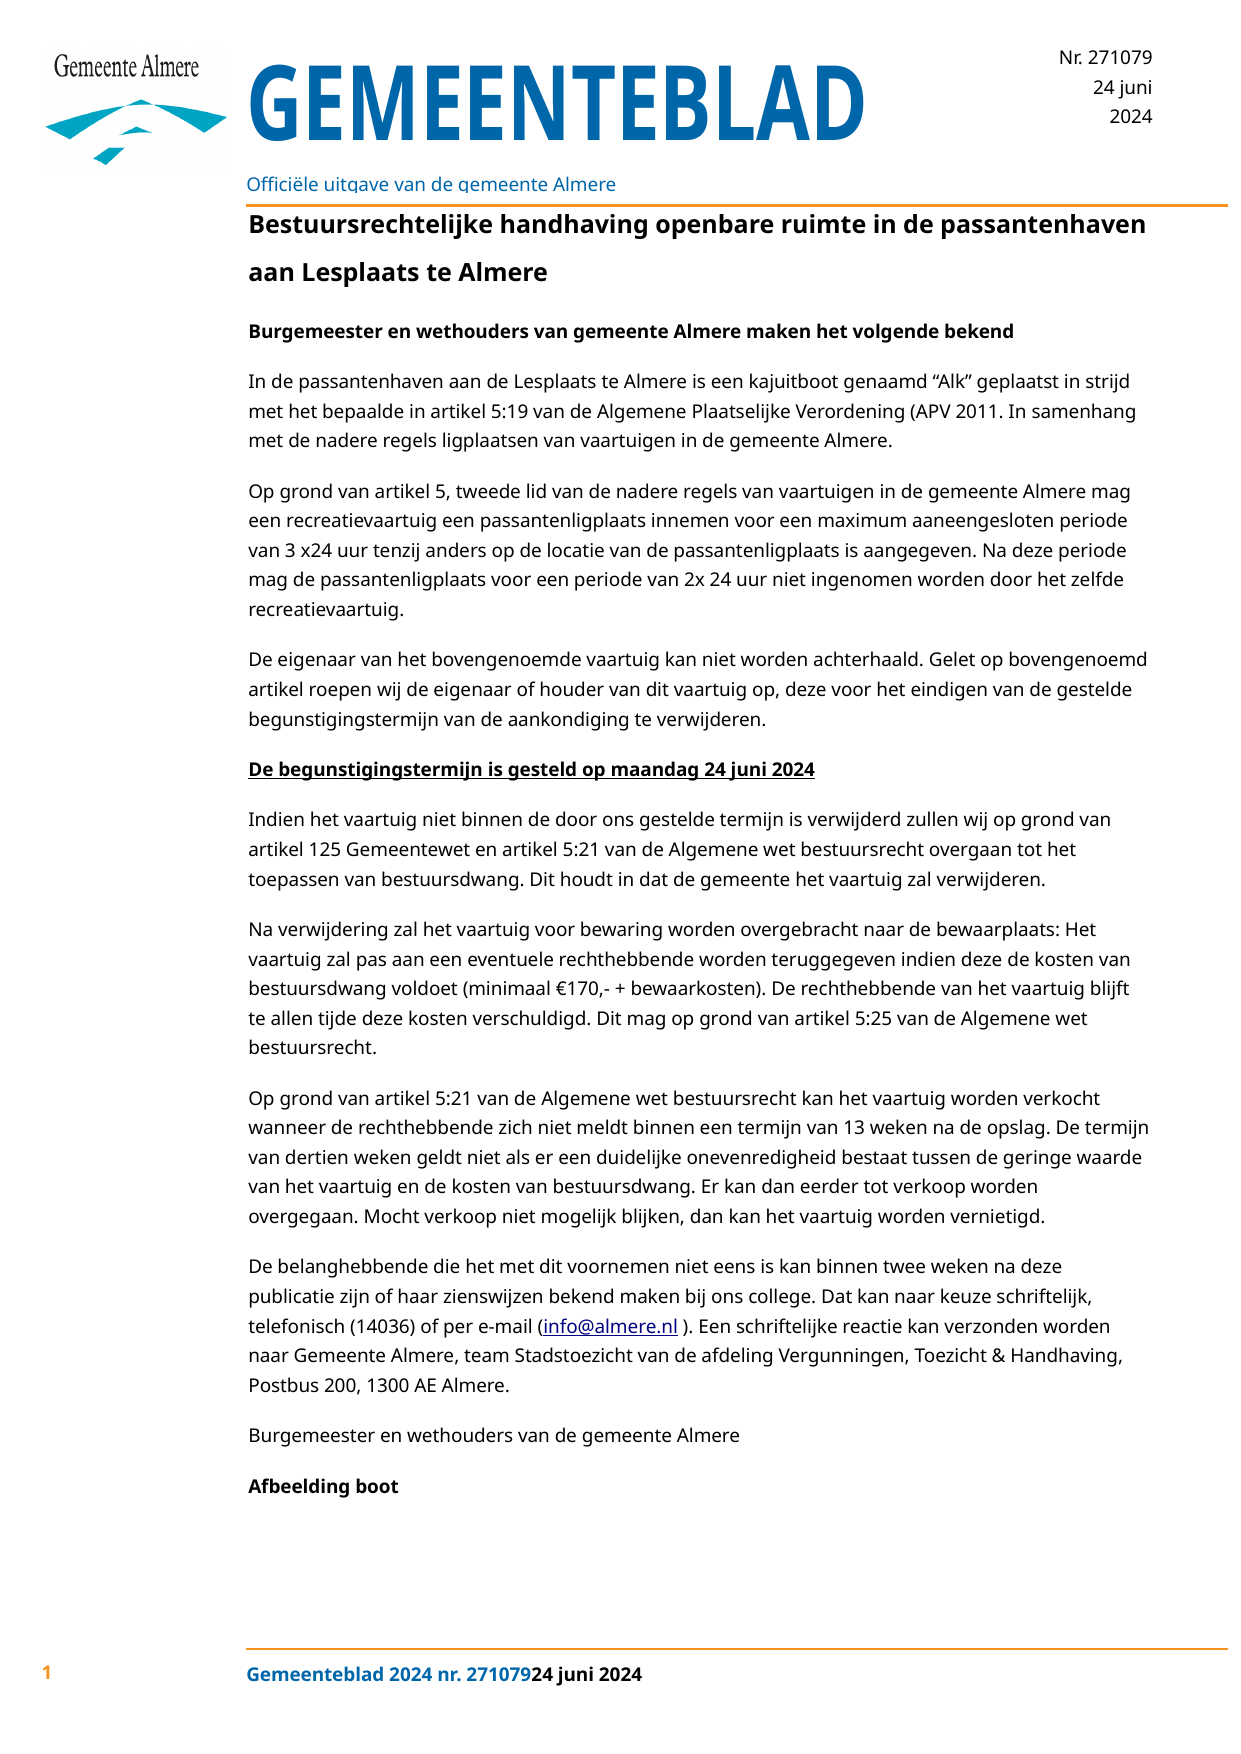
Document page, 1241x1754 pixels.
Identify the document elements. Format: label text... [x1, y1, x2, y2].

text Indien het vaartuig niet binnen de door ons gestelde termijn is verwijderd zullen wij op grond van artikel 125 Gemeentewet en artikel 5:21 van de Algemene wet bestuursrecht overgaan tot het toepassen van bestuursdwang. Dit houdt in dat de gemeente het vaartuig zal verwijderen. [248, 807, 1152, 892]
picture [41, 47, 231, 172]
text Bestuursrechtelijke handhaving openbare ruimte in de passantenhaven aan Lesplaats te Almere [248, 207, 1152, 288]
text Afbeelding boot [248, 1473, 1152, 1499]
text Op grond van artikel 5:21 van de Algemene wet bestuursrecht kan het vaartuig worden verkocht wanneer de rechthebbende zich niet meldt binnen een termijn van 13 weken na de opslag. De termijn van dertien weken geldt niet als er een duidelijke onevenredigheid bestaat tussen de geringe waarde van het vaartuig en de kosten van bestuursdwang. Er kan dan eerder tot verkoop worden overgegaan. Mocht verkoop niet mogelijk blijken, dan kan het vaartuig worden vernietigd. [248, 1085, 1152, 1229]
text Na verwijdering zal het vaartuig voor bewaring worden overgebracht naar de bewaarplaats: Het vaartuig zal pas aan een eventuele rechthebbende worden teruggegeven indien deze de kosten van bestuursdwang voldoet (minimaal €170,- + bewaarkosten). De rechthebbende van het vaartuig blijft te allen tijde deze kosten verschuldigd. Dit mag op grond van artikel 5:25 van de Algemene wet bestuursrecht. [248, 916, 1152, 1060]
text Op grond van artikel 5, tweede lid van de nadere regels van vaartuigen in de gemeente Almere mag een recreatievaartuig een passantenligplaats innemen voor een maximum aaneengesloten periode van 3 x24 uur tenzij anders op de locatie van de passantenligplaats is aangegeven. Na deze periode mag de passantenligplaats voor een periode van 2x 24 uur niet ingenomen worden door het zelfde recreatievaartuig. [248, 478, 1152, 622]
text Burgemeester en wethouders van gemeente Almere maken het volgende bekend [248, 318, 1152, 344]
text De begunstigingstermijn is gesteld op maandag 24 juni 2024 [248, 756, 1152, 782]
text In de passantenhaven aan de Lesplaats te Almere is een kajuitboot genaamd “Alk” geplaatst in strijd met het bepaalde in artikel 5:19 van de Algemene Plaatselijke Verordening (APV 2011. In samenhang met de nadere regels ligplaatsen van vaartuigen in de gemeente Almere. [248, 368, 1152, 453]
text De eigenaar van het bovengenoemde vaartuig kan niet worden achterhaald. Gelet op bovengenoemd artikel roepen wij de eigenaar of houder van dit vaartuig op, deze voor het eindigen van de gestelde begunstigingstermijn van de aankondiging te verwijderen. [248, 647, 1152, 732]
text De belanghebbende die het met dit voornemen niet eens is kan binnen twee weken na deze publicatie zijn of haar zienswijzen bekend maken bij ons college. Dat kan naar keuze schriftelijk, telefonisch (14036) of per e-mail (info@almere.nl ). Een schriftelijke reactie kan verzonden worden naar Gemeente Almere, team Stadstoezicht van de afdeling Vergunningen, Toezicht & Handhaving, Postbus 200, 1300 AE Almere. [248, 1254, 1152, 1398]
text Burgemeester en wethouders van de gemeente Almere [248, 1422, 1152, 1448]
